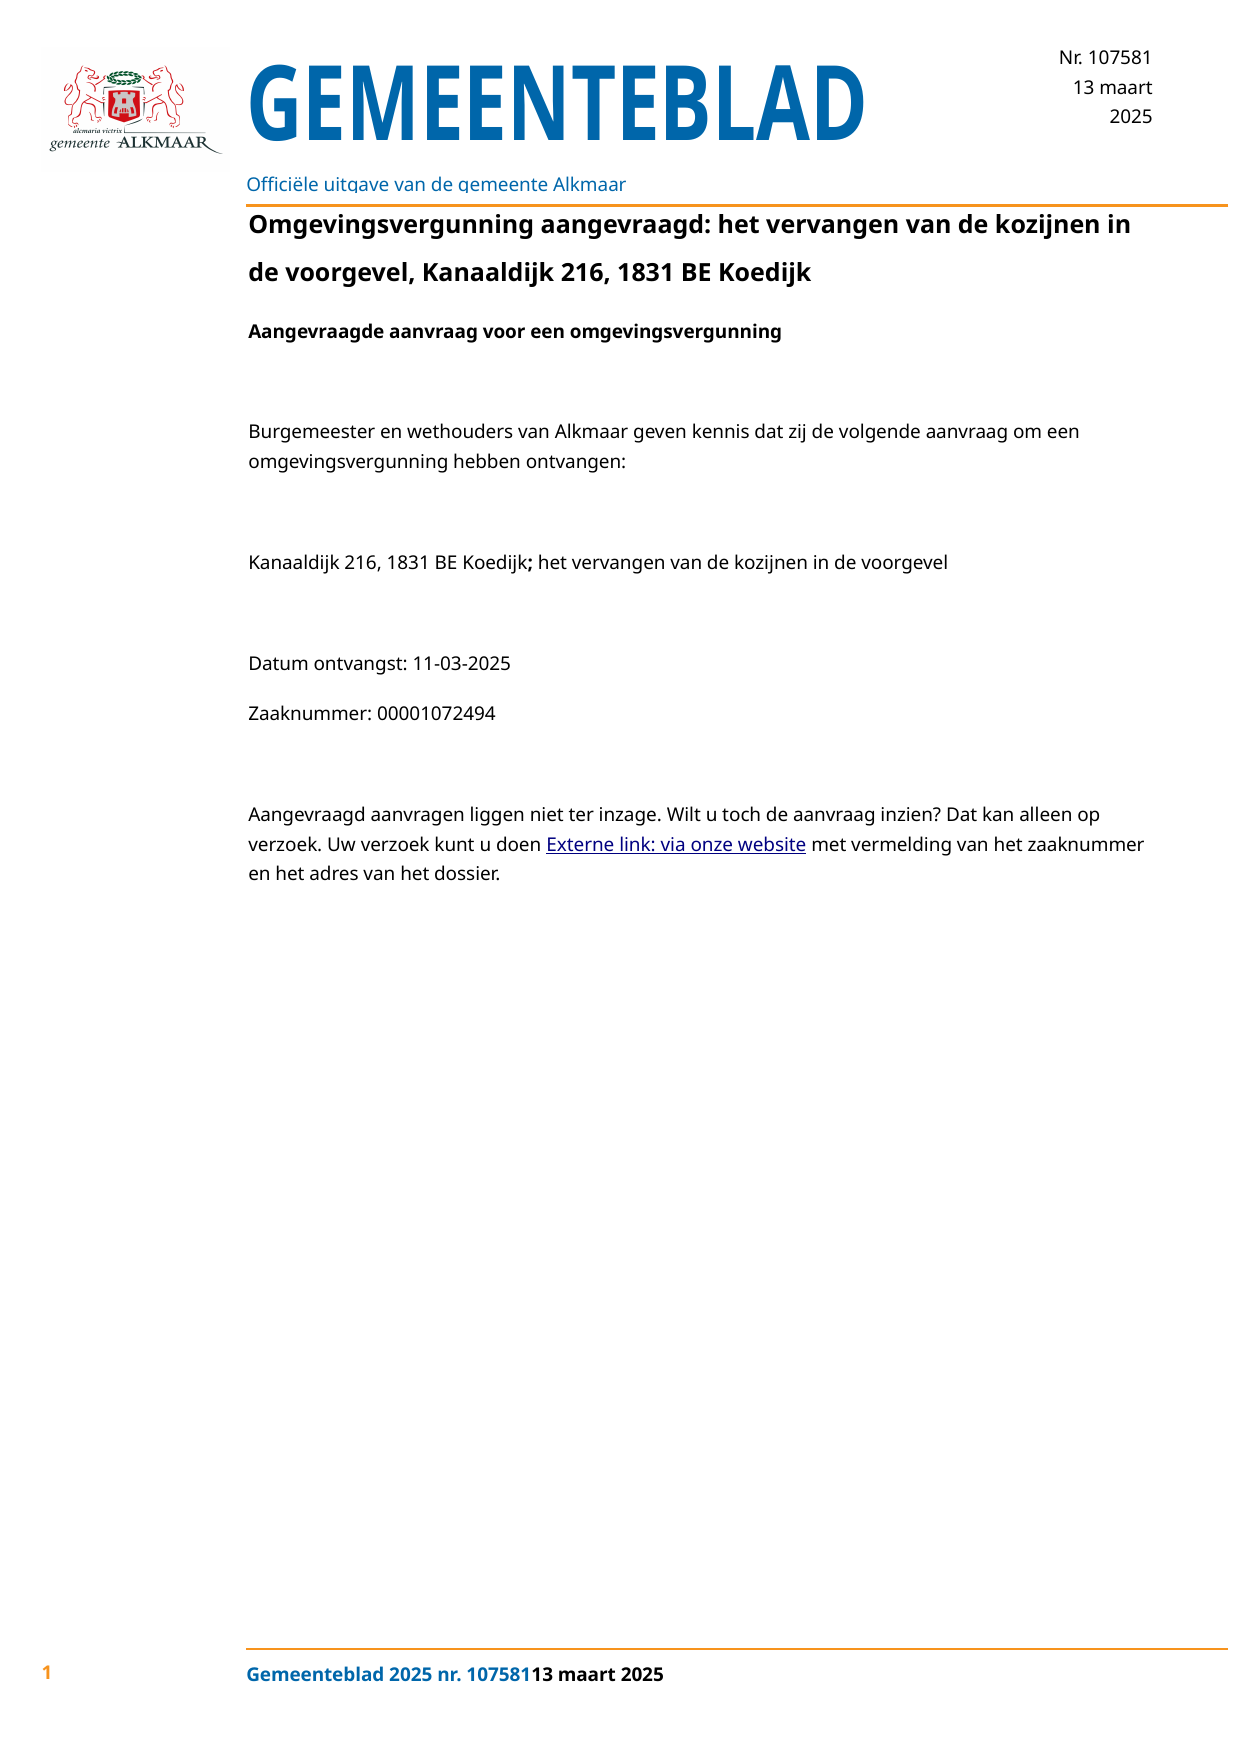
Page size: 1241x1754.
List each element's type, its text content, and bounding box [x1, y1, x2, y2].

text Datum ontvangst: 11-03-2025 [248, 650, 1152, 676]
text Aangevraagde aanvraag voor een omgevingsvergunning [248, 318, 1152, 344]
text Omgevingsvergunning aangevraagd: het vervangen van de kozijnen in de voorgevel, Kanaaldijk 216, 1831 BE Koedijk [248, 207, 1152, 288]
text Burgemeester en wethouders van Alkmaar geven kennis dat zij de volgende aanvraag om een omgevingsvergunning hebben ontvangen: [248, 419, 1152, 474]
text Aangevraagd aanvragen liggen niet ter inzage. Wilt u toch de aanvraag inzien? Dat kan alleen op verzoek. Uw verzoek kunt u doen Externe link: via onze website met vermelding van het zaaknummer en het adres van het dossier. [248, 801, 1152, 886]
text Kanaaldijk 216, 1831 BE Koedijk; het vervangen van de kozijnen in de voorgevel [248, 549, 1152, 575]
text Zaaknummer: 00001072494 [248, 700, 1152, 726]
picture [41, 47, 231, 172]
